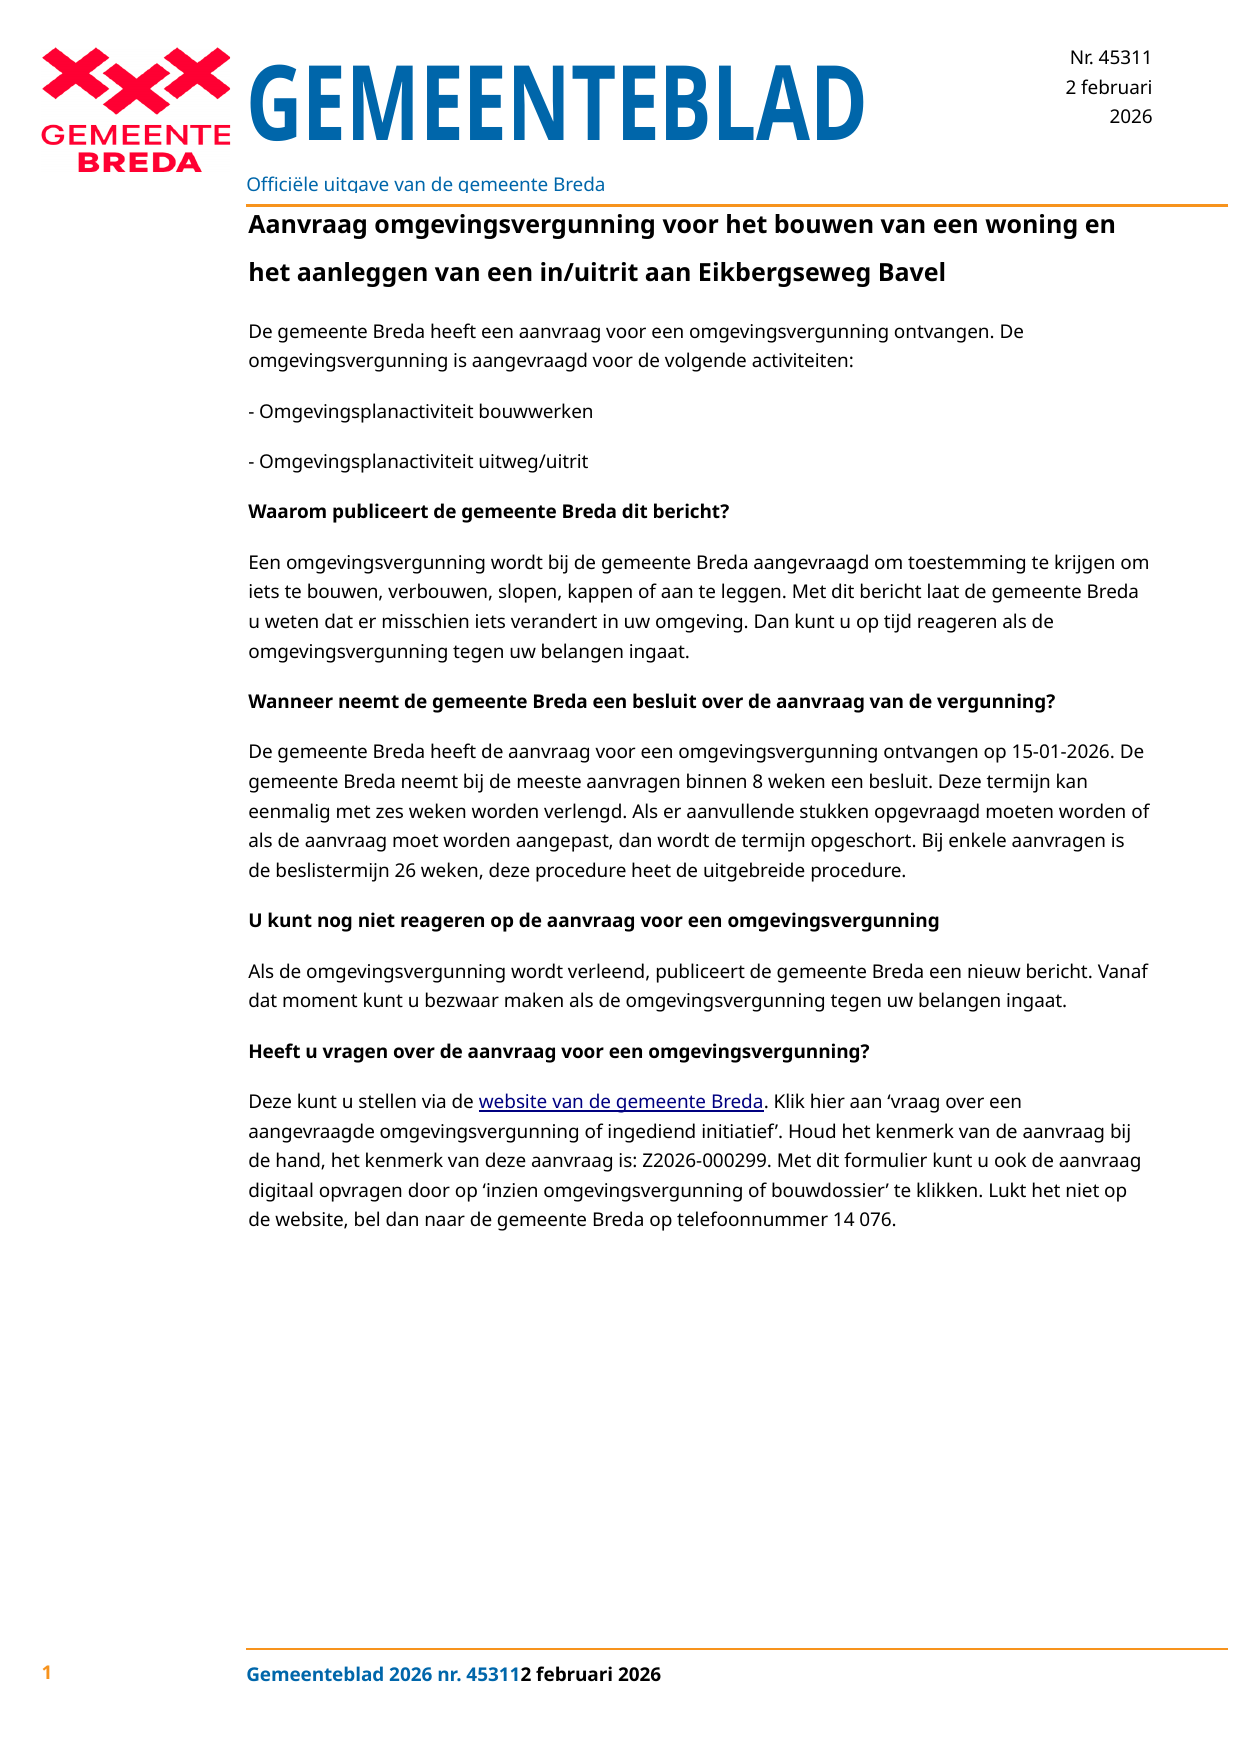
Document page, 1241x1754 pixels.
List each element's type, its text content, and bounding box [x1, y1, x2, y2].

text Wanneer neemt de gemeente Breda een besluit over de aanvraag van de vergunning? [248, 688, 1152, 714]
text De gemeente Breda heeft een aanvraag voor een omgevingsvergunning ontvangen. De omgevingsvergunning is aangevraagd voor de volgende activiteiten: [248, 318, 1152, 373]
text Als de omgevingsvergunning wordt verleend, publiceert de gemeente Breda een nieuw bericht. Vanaf dat moment kunt u bezwaar maken als de omgevingsvergunning tegen uw belangen ingaat. [248, 958, 1152, 1013]
text Aanvraag omgevingsvergunning voor het bouwen van een woning en het aanleggen van een in/uitrit aan Eikbergseweg Bavel [248, 207, 1152, 288]
text Heeft u vragen over de aanvraag voor een omgevingsvergunning? [248, 1038, 1152, 1064]
text - Omgevingsplanactiviteit uitweg/uitrit [248, 448, 1152, 474]
text U kunt nog niet reageren op de aanvraag voor een omgevingsvergunning [248, 907, 1152, 933]
picture [41, 47, 231, 172]
text - Omgevingsplanactiviteit bouwwerken [248, 398, 1152, 424]
text De gemeente Breda heeft de aanvraag voor een omgevingsvergunning ontvangen op 15-01-2026. De gemeente Breda neemt bij de meeste aanvragen binnen 8 weken een besluit. Deze termijn kan eenmalig met zes weken worden verlengd. Als er aanvullende stukken opgevraagd moeten worden of als de aanvraag moet worden aangepast, dan wordt de termijn opgeschort. Bij enkele aanvragen is de beslistermijn 26 weken, deze procedure heet de uitgebreide procedure. [248, 739, 1152, 883]
text Een omgevingsvergunning wordt bij de gemeente Breda aangevraagd om toestemming te krijgen om iets te bouwen, verbouwen, slopen, kappen of aan te leggen. Met dit bericht laat de gemeente Breda u weten dat er misschien iets verandert in uw omgeving. Dan kunt u op tijd reageren als de omgevingsvergunning tegen uw belangen ingaat. [248, 549, 1152, 664]
text Waarom publiceert de gemeente Breda dit bericht? [248, 499, 1152, 524]
text Deze kunt u stellen via de website van de gemeente Breda. Klik hier aan ‘vraag over een aangevraagde omgevingsvergunning of ingediend initiatief’. Houd het kenmerk van de aanvraag bij de hand, het kenmerk van deze aanvraag is: Z2026-000299. Met dit formulier kunt u ook de aanvraag digitaal opvragen door op ‘inzien omgevingsvergunning of bouwdossier’ te klikken. Lukt het niet op de website, bel dan naar de gemeente Breda op telefoonnummer 14 076. [248, 1088, 1152, 1232]
